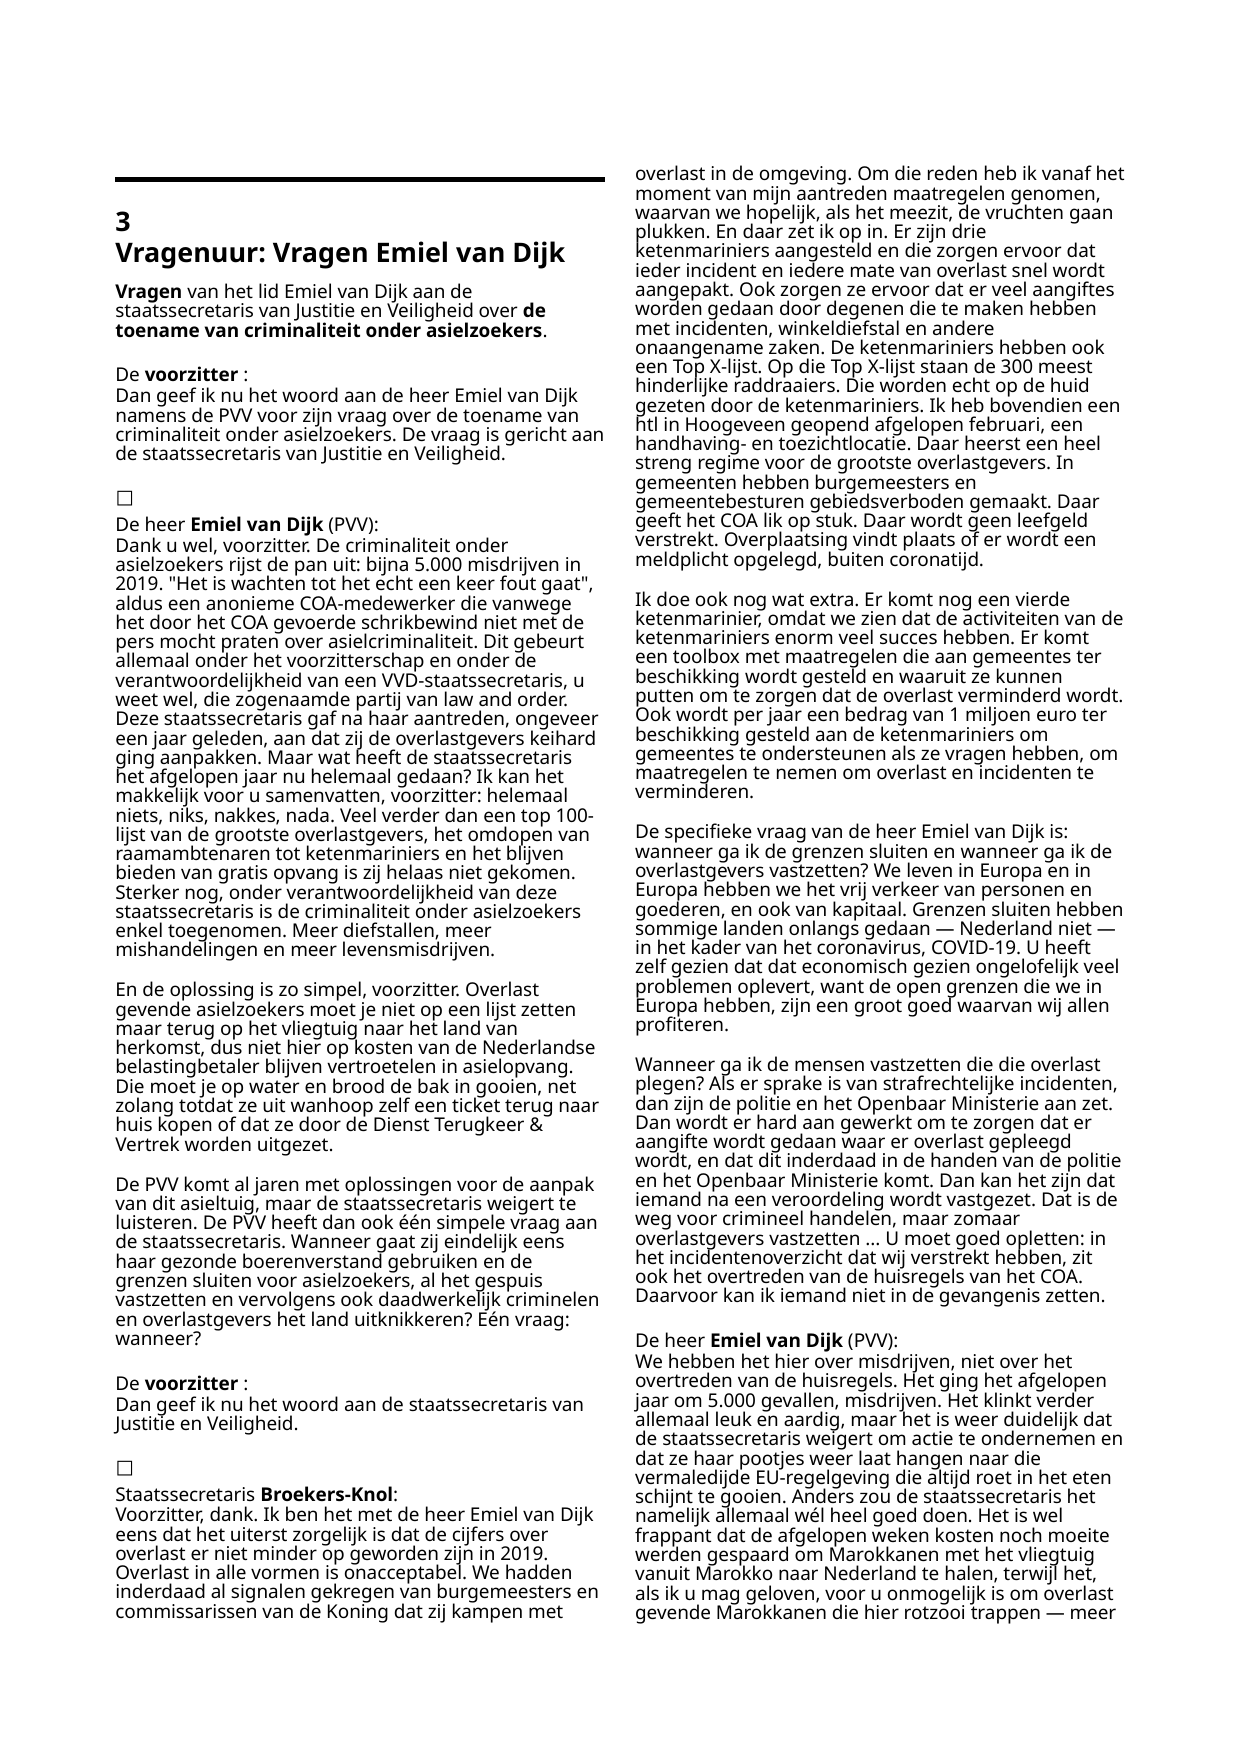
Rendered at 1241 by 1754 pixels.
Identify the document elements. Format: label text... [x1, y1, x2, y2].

text En de oplossing is zo simpel, voorzitter. Overlast gevende asielzoekers moet je niet op een lijst zetten maar terug op het vliegtuig naar het land van herkomst, dus niet hier op kosten van de Nederlandse belastingbetaler blijven vertroetelen in asielopvang. Die moet je op water en brood de bak in gooien, net zolang totdat ze uit wanhoop zelf een ticket terug naar huis kopen of dat ze door de Dienst Terugkeer & Vertrek worden uitgezet. [115, 981, 605, 1155]
text De heer Emiel van Dijk (PVV): [635, 1327, 1125, 1353]
text Vragen van het lid Emiel van Dijk aan de staatssecretaris van Justitie en Veiligheid over de toename van criminaliteit onder asielzoekers. [115, 283, 605, 341]
text Wanneer ga ik de mensen vastzetten die die overlast plegen? Als er sprake is van strafrechtelijke incidenten, dan zijn de politie en het Openbaar Ministerie aan zet. Dan wordt er hard aan gewerkt om te zorgen dat er aangifte wordt gedaan waar er overlast gepleegd wordt, en dat dit inderdaad in de handen van de politie en het Openbaar Ministerie komt. Dan kan het zijn dat iemand na een veroordeling wordt vastgezet. Dat is de weg voor crimineel handelen, maar zomaar overlastgevers vastzetten ... U moet goed opletten: in het incidentenoverzicht dat wij verstrekt hebben, zit ook het overtreden van de huisregels van het COA. Daarvoor kan ik iemand niet in de gevangenis zetten. [635, 1056, 1125, 1307]
text De specifieke vraag van de heer Emiel van Dijk is: wanneer ga ik de grenzen sluiten en wanneer ga ik de overlastgevers vastzetten? We leven in Europa en in Europa hebben we het vrij verkeer van personen en goederen, en ook van kapitaal. Grenzen sluiten hebben sommige landen onlangs gedaan — Nederland niet — in het kader van het coronavirus, COVID-19. U heeft zelf gezien dat dat economisch gezien ongelofelijk veel problemen oplevert, want de open grenzen die we in Europa hebben, zijn een groot goed waarvan wij allen profiteren. [635, 823, 1125, 1035]
text De PVV komt al jaren met oplossingen voor de aanpak van dit asieltuig, maar de staatssecretaris weigert te luisteren. De PVV heeft dan ook één simpele vraag aan de staatssecretaris. Wanneer gaat zij eindelijk eens haar gezonde boerenverstand gebruiken en de grenzen sluiten voor asielzoekers, al het gespuis vastzetten en vervolgens ook daadwerkelijk criminelen en overlastgevers het land uitknikkeren? Eén vraag: wanneer? [115, 1176, 605, 1349]
text Voorzitter, dank. Ik ben het met de heer Emiel van Dijk eens dat het uiterst zorgelijk is dat de cijfers over overlast er niet minder op geworden zijn in 2019. Overlast in alle vormen is onacceptabel. We hadden inderdaad al signalen gekregen van burgemeesters en commissarissen van de Koning dat zij kampen met [115, 1506, 605, 1622]
text ⬜ [115, 1455, 605, 1481]
text Vragenuur: Vragen Emiel van Dijk [115, 239, 605, 283]
text overlast in de omgeving. Om die reden heb ik vanaf het moment van mijn aantreden maatregelen genomen, waarvan we hopelijk, als het meezit, de vruchten gaan plukken. En daar zet ik op in. Er zijn drie ketenmariniers aangesteld en die zorgen ervoor dat ieder incident en iedere mate van overlast snel wordt aangepakt. Ook zorgen ze ervoor dat er veel aangiftes worden gedaan door degenen die te maken hebben met incidenten, winkeldiefstal en andere onaangename zaken. De ketenmariniers hebben ook een Top X-lijst. Op die Top X-lijst staan de 300 meest hinderlijke raddraaiers. Die worden echt op de huid gezeten door de ketenmariniers. Ik heb bovendien een htl in Hoogeveen geopend afgelopen februari, een handhaving- en toezichtlocatie. Daar heerst een heel streng regime voor de grootste overlastgevers. In gemeenten hebben burgemeesters en gemeentebesturen gebiedsverboden gemaakt. Daar geeft het COA lik op stuk. Daar wordt geen leefgeld verstrekt. Overplaatsing vindt plaats of er wordt een meldplicht opgelegd, buiten coronatijd. [635, 165, 1125, 570]
text Dank u wel, voorzitter. De criminaliteit onder asielzoekers rijst de pan uit: bijna 5.000 misdrijven in 2019. "Het is wachten tot het echt een keer fout gaat", aldus een anonieme COA-medewerker die vanwege het door het COA gevoerde schrikbewind niet met de pers mocht praten over asielcriminaliteit. Dit gebeurt allemaal onder het voorzitterschap en onder de verantwoordelijkheid van een VVD-staatssecretaris, u weet wel, die zogenaamde partij van law and order. Deze staatssecretaris gaf na haar aantreden, ongeveer een jaar geleden, aan dat zij de overlastgevers keihard ging aanpakken. Maar wat heeft de staatssecretaris het afgelopen jaar nu helemaal gedaan? Ik kan het makkelijk voor u samenvatten, voorzitter: helemaal niets, niks, nakkes, nada. Veel verder dan een top 100-lijst van de grootste overlastgevers, het omdopen van raamambtenaren tot ketenmariniers en het blijven bieden van gratis opvang is zij helaas niet gekomen. Sterker nog, onder verantwoordelijkheid van deze staatssecretaris is de criminaliteit onder asielzoekers enkel toegenomen. Meer diefstallen, meer mishandelingen en meer levensmisdrijven. [115, 537, 605, 961]
text We hebben het hier over misdrijven, niet over het overtreden van de huisregels. Het ging het afgelopen jaar om 5.000 gevallen, misdrijven. Het klinkt verder allemaal leuk en aardig, maar het is weer duidelijk dat de staatssecretaris weigert om actie te ondernemen en dat ze haar pootjes weer laat hangen naar die vermaledijde EU-regelgeving die altijd roet in het eten schijnt te gooien. Anders zou de staatssecretaris het namelijk allemaal wél heel goed doen. Het is wel frappant dat de afgelopen weken kosten noch moeite werden gespaard om Marokkanen met het vliegtuig vanuit Marokko naar Nederland te halen, terwijl het, als ik u mag geloven, voor u onmogelijk is om overlast gevende Marokkanen die hier rotzooi trappen — meer [635, 1353, 1125, 1623]
text Dan geef ik nu het woord aan de heer Emiel van Dijk namens de PVV voor zijn vraag over de toename van criminaliteit onder asielzoekers. De vraag is gericht aan de staatssecretaris van Justitie en Veiligheid. [115, 387, 605, 464]
text Ik doe ook nog wat extra. Er komt nog een vierde ketenmarinier, omdat we zien dat de activiteiten van de ketenmariniers enorm veel succes hebben. Er komt een toolbox met maatregelen die aan gemeentes ter beschikking wordt gesteld en waaruit ze kunnen putten om te zorgen dat de overlast verminderd wordt. Ook wordt per jaar een bedrag van 1 miljoen euro ter beschikking gesteld aan de ketenmariniers om gemeentes te ondersteunen als ze vragen hebben, om maatregelen te nemen om overlast en incidenten te verminderen. [635, 591, 1125, 803]
text ⬜ [115, 485, 605, 511]
text De heer Emiel van Dijk (PVV): [115, 511, 605, 537]
text De voorzitter : [115, 362, 605, 387]
text De voorzitter : [115, 1370, 605, 1396]
text Staatssecretaris Broekers-Knol: [115, 1481, 605, 1506]
text Dan geef ik nu het woord aan de staatssecretaris van Justitie en Veiligheid. [115, 1396, 605, 1434]
text 3 [115, 203, 605, 239]
